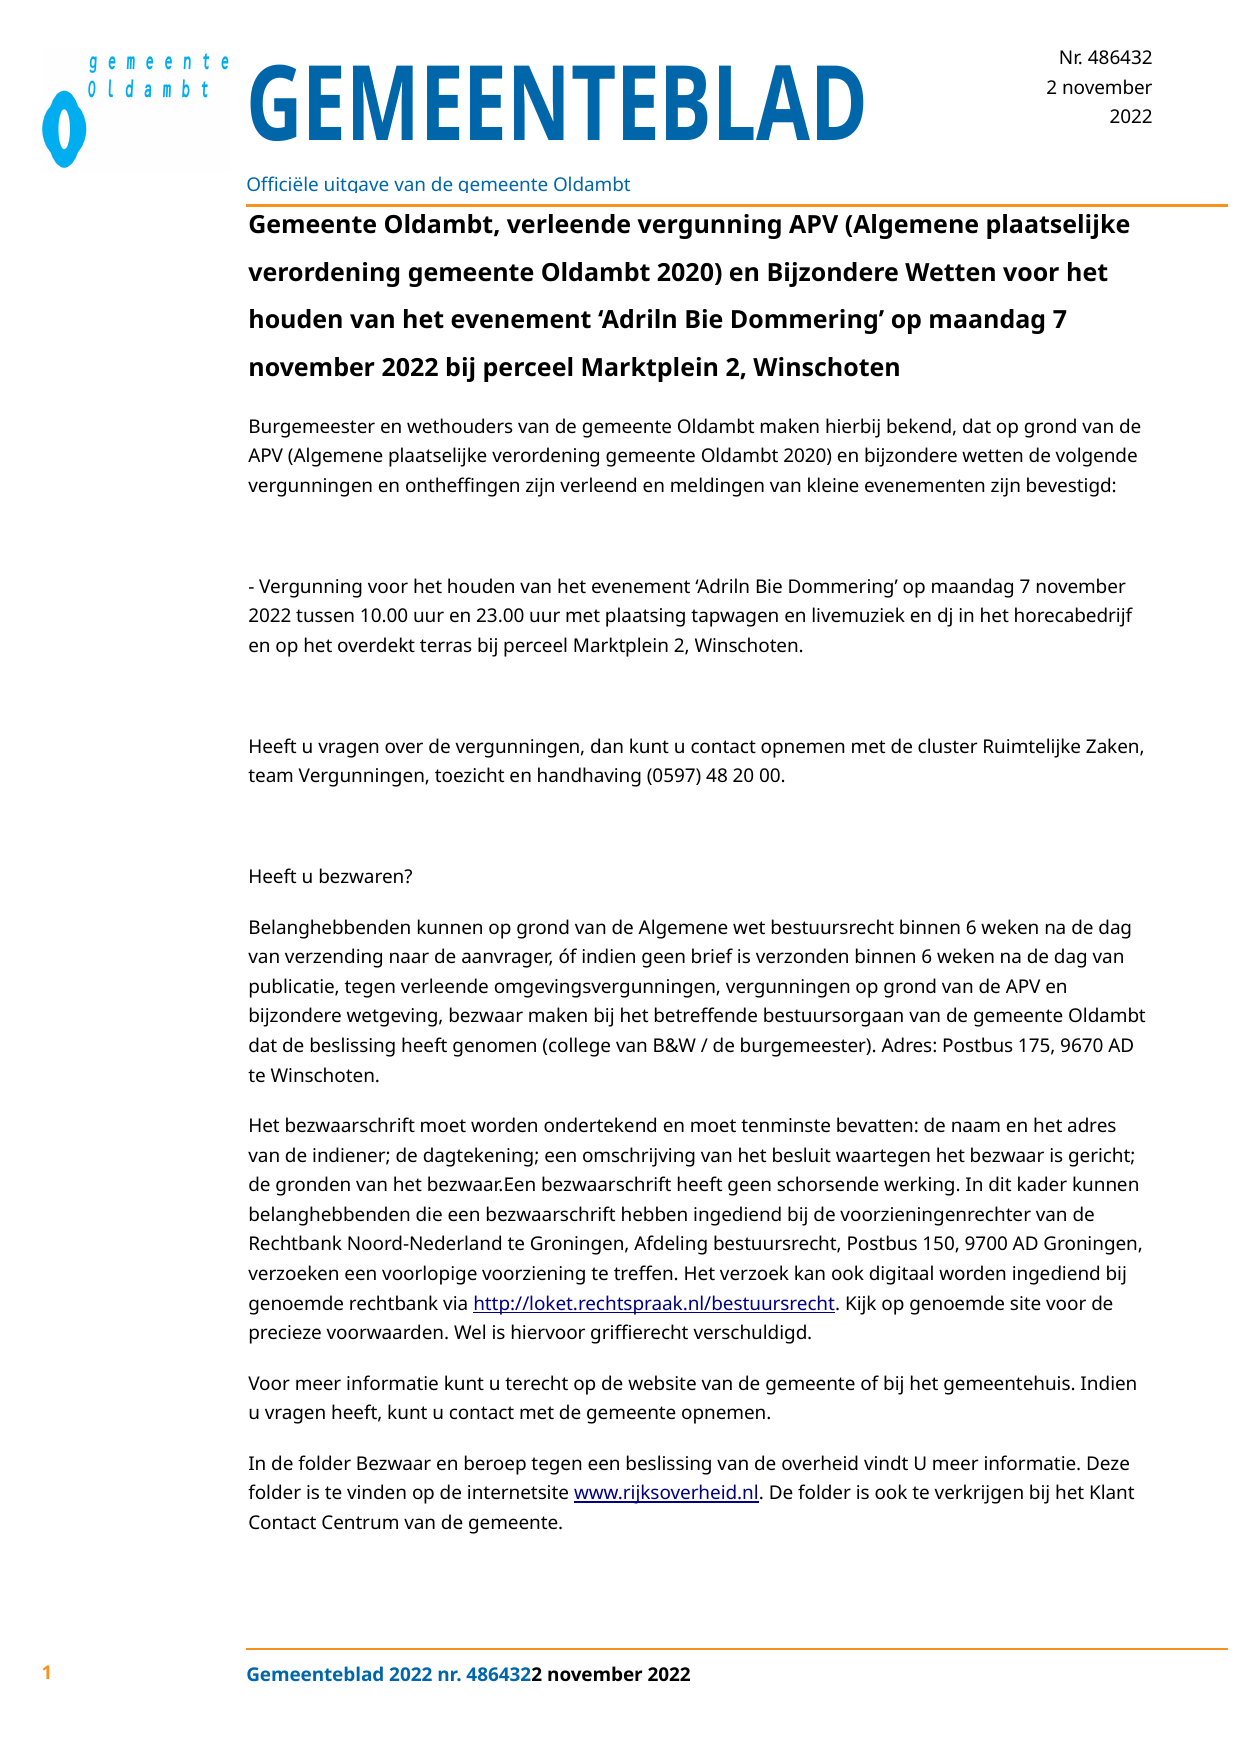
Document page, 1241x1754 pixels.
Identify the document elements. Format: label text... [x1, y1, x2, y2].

text Heeft u bezwaren? [248, 863, 1152, 889]
text Het bezwaarschrift moet worden ondertekend en moet tenminste bevatten: de naam en het adres van de indiener; de dagtekening; een omschrijving van het besluit waartegen het bezwaar is gericht; de gronden van het bezwaar.Een bezwaarschrift heeft geen schorsende werking. In dit kader kunnen belanghebbenden die een bezwaarschrift hebben ingediend bij de voorzieningenrechter van de Rechtbank Noord-Nederland te Groningen, Afdeling bestuursrecht, Postbus 150, 9700 AD Groningen, verzoeken een voorlopige voorziening te treffen. Het verzoek kan ook digitaal worden ingediend bij genoemde rechtbank via http://loket.rechtspraak.nl/bestuursrecht. Kijk op genoemde site voor de precieze voorwaarden. Wel is hiervoor griffierecht verschuldigd. [248, 1112, 1152, 1345]
text Burgemeester en wethouders van de gemeente Oldambt maken hierbij bekend, dat op grond van de APV (Algemene plaatselijke verordening gemeente Oldambt 2020) en bijzondere wetten de volgende vergunningen en ontheffingen zijn verleend en meldingen van kleine evenementen zijn bevestigd: [248, 413, 1152, 498]
text Heeft u vragen over de vergunningen, dan kunt u contact opnemen met de cluster Ruimtelijke Zaken, team Vergunningen, toezicht en handhaving (0597) 48 20 00. [248, 733, 1152, 788]
text Voor meer informatie kunt u terecht op de website van de gemeente of bij het gemeentehuis. Indien u vragen heeft, kunt u contact met de gemeente opnemen. [248, 1370, 1152, 1425]
picture [41, 47, 231, 172]
text In de folder Bezwaar en beroep tegen een beslissing van de overheid vindt U meer informatie. Deze folder is te vinden op de internetsite www.rijksoverheid.nl. De folder is ook te verkrijgen bij het Klant Contact Centrum van de gemeente. [248, 1450, 1152, 1535]
text - Vergunning voor het houden van het evenement ‘Adriln Bie Dommering’ op maandag 7 november 2022 tussen 10.00 uur en 23.00 uur met plaatsing tapwagen en livemuziek en dj in het horecabedrijf en op het overdekt terras bij perceel Marktplein 2, Winschoten. [248, 573, 1152, 658]
text Gemeente Oldambt, verleende vergunning APV (Algemene plaatselijke verordening gemeente Oldambt 2020) en Bijzondere Wetten voor het houden van het evenement ‘Adriln Bie Dommering’ op maandag 7 november 2022 bij perceel Marktplein 2, Winschoten [248, 207, 1152, 384]
text Belanghebbenden kunnen op grond van de Algemene wet bestuursrecht binnen 6 weken na de dag van verzending naar de aanvrager, óf indien geen brief is verzonden binnen 6 weken na de dag van publicatie, tegen verleende omgevingsvergunningen, vergunningen op grond van de APV en bijzondere wetgeving, bezwaar maken bij het betreffende bestuursorgaan van de gemeente Oldambt dat de beslissing heeft genomen (college van B&W / de burgemeester). Adres: Postbus 175, 9670 AD te Winschoten. [248, 914, 1152, 1088]
